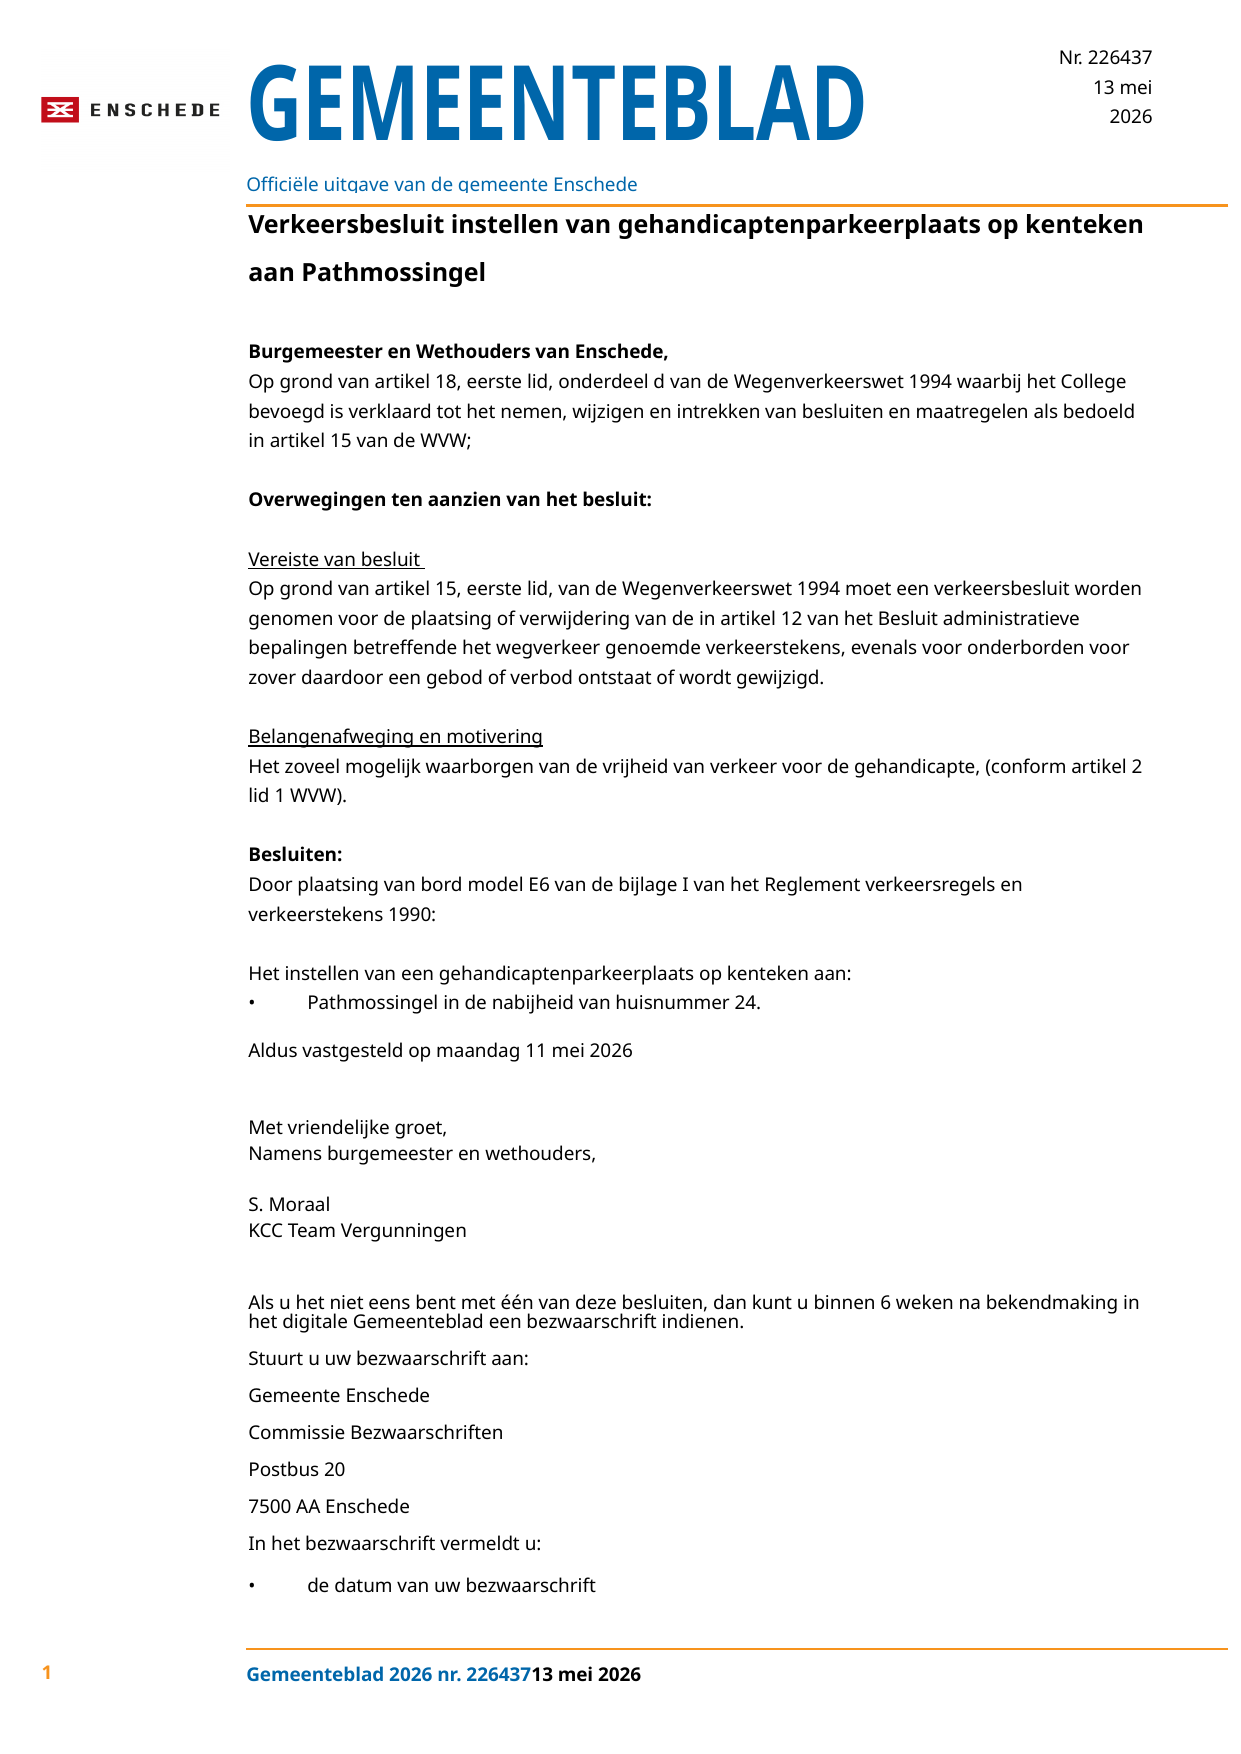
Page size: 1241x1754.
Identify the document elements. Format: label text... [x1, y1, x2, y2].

text Als u het niet eens bent met één van deze besluiten, dan kunt u binnen 6 weken na bekendmaking in het digitale Gemeenteblad een bezwaarschrift indienen. [248, 1294, 1152, 1332]
picture [41, 47, 231, 172]
text Namens burgemeester en wethouders, [248, 1140, 1152, 1166]
text KCC Team Vergunningen [248, 1217, 1152, 1243]
text Het instellen van een gehandicaptenparkeerplaats op kenteken aan: [248, 960, 1152, 986]
text Stuurt u uw bezwaarschrift aan: [248, 1350, 1152, 1369]
list de datum van uw bezwaarschrift [248, 1572, 1152, 1598]
text Besluiten: [248, 842, 1152, 867]
text Belangenafweging en motivering [248, 723, 1152, 749]
text Overwegingen ten aanzien van het besluit: [248, 487, 1152, 512]
text Postbus 20 [248, 1461, 1152, 1480]
text Aldus vastgesteld op maandag 11 mei 2026 [248, 1037, 1152, 1063]
text Verkeersbesluit instellen van gehandicaptenparkeerplaats op kenteken aan Pathmossingel [248, 207, 1152, 288]
text In het bezwaarschrift vermeldt u: [248, 1535, 1152, 1554]
text Met vriendelijke groet, [248, 1114, 1152, 1140]
list Pathmossingel in de nabijheid van huisnummer 24. [248, 989, 1152, 1015]
text Commissie Bezwaarschriften [248, 1424, 1152, 1443]
text Burgemeester en Wethouders van Enschede, [248, 339, 1152, 364]
text 7500 AA Enschede [248, 1498, 1152, 1517]
text Het zoveel mogelijk waarborgen van de vrijheid van verkeer voor de gehandicapte, (conform artikel 2 lid 1 WVW). [248, 753, 1152, 808]
text Door plaatsing van bord model E6 van de bijlage I van het Reglement verkeersregels en verkeerstekens 1990: [248, 871, 1152, 926]
text Vereiste van besluit [248, 546, 1152, 571]
text Op grond van artikel 18, eerste lid, onderdeel d van de Wegenverkeerswet 1994 waarbij het College bevoegd is verklaard tot het nemen, wijzigen en intrekken van besluiten en maatregelen als bedoeld in artikel 15 van de WVW; [248, 368, 1152, 453]
text S. Moraal [248, 1192, 1152, 1217]
text Gemeente Enschede [248, 1387, 1152, 1406]
text Op grond van artikel 15, eerste lid, van de Wegenverkeerswet 1994 moet een verkeersbesluit worden genomen voor de plaatsing of verwijdering van de in artikel 12 van het Besluit administratieve bepalingen betreffende het wegverkeer genoemde verkeerstekens, evenals voor onderborden voor zover daardoor een gebod of verbod ontstaat of wordt gewijzigd. [248, 575, 1152, 690]
